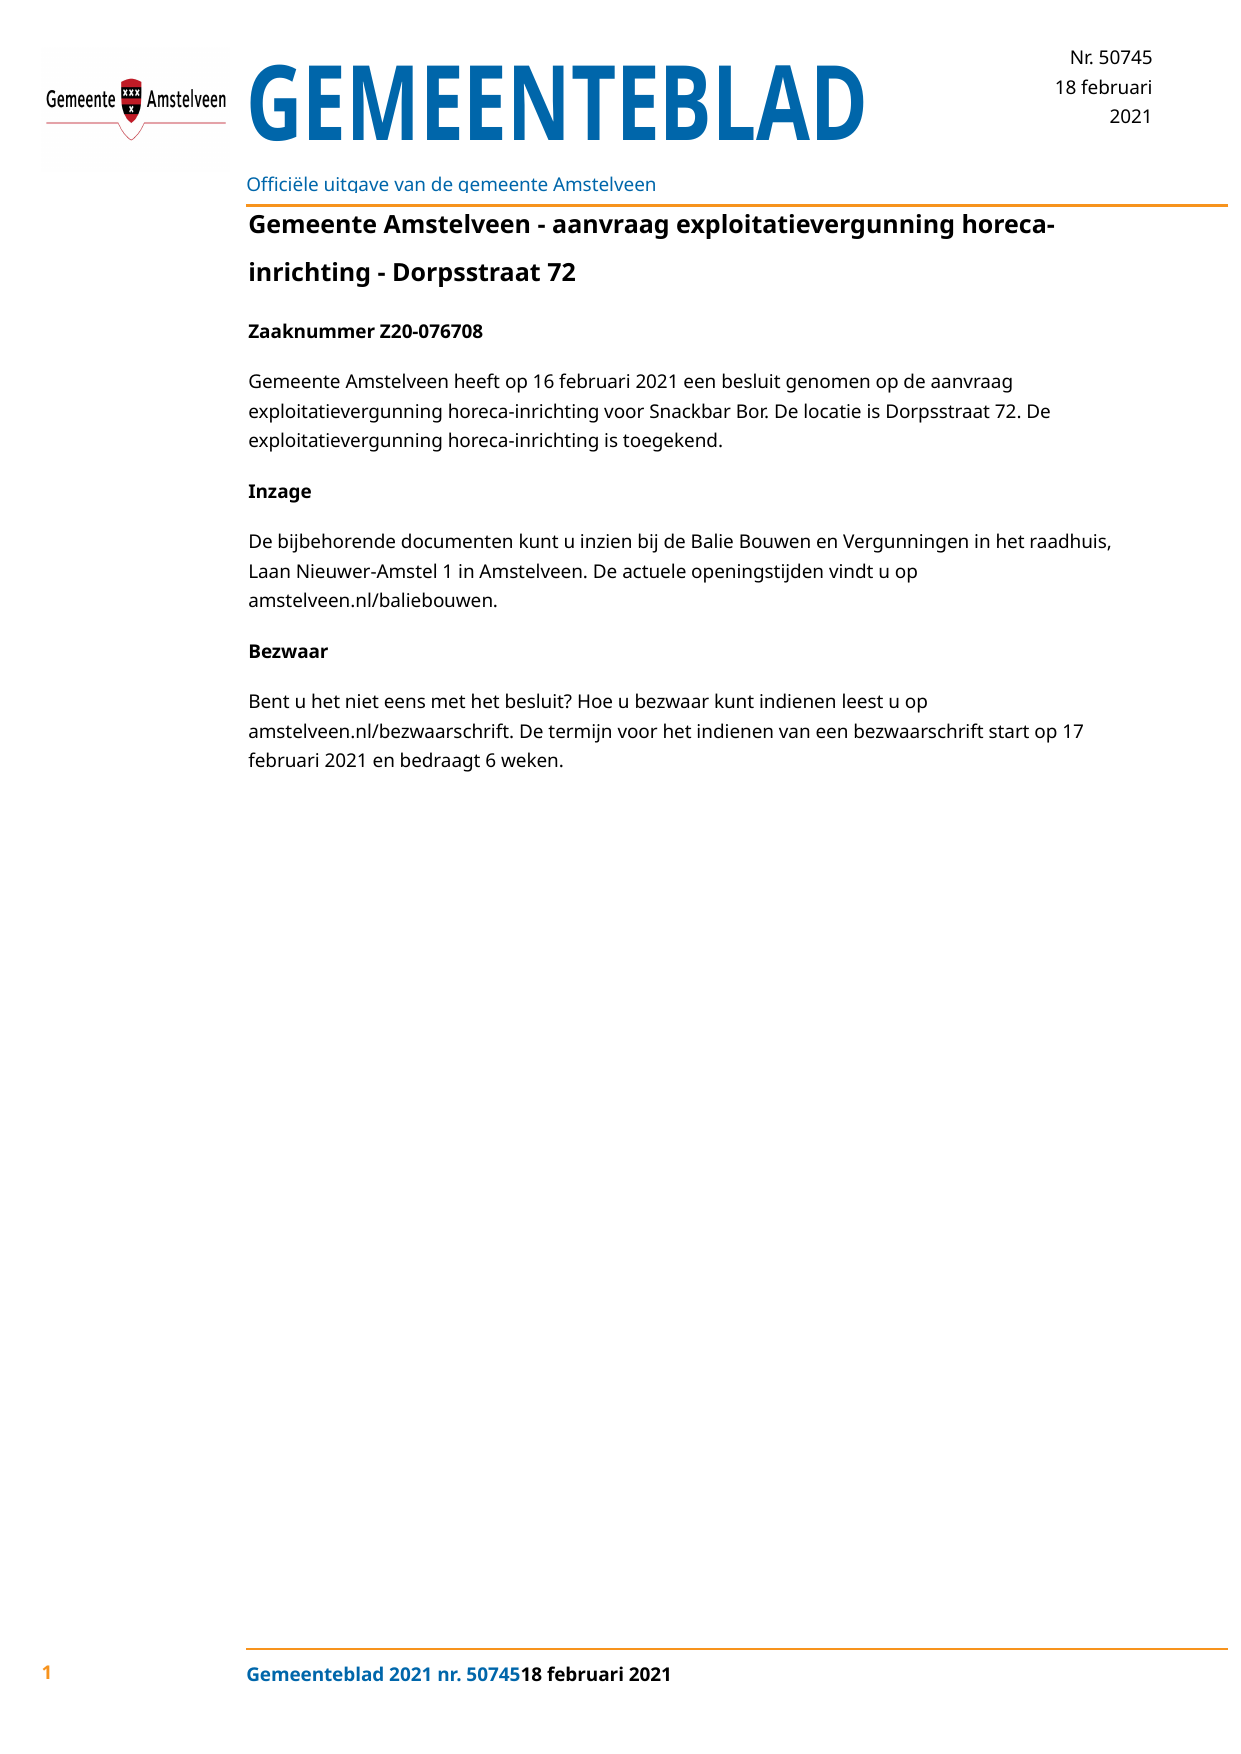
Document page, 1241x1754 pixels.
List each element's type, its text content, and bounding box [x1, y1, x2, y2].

text Gemeente Amstelveen - aanvraag exploitatievergunning horeca-inrichting - Dorpsstraat 72 [248, 207, 1152, 288]
text Zaaknummer Z20-076708 [248, 318, 1152, 344]
text Inzage [248, 478, 1152, 504]
picture [41, 47, 231, 172]
text Gemeente Amstelveen heeft op 16 februari 2021 een besluit genomen op de aanvraag exploitatievergunning horeca-inrichting voor Snackbar Bor. De locatie is Dorpsstraat 72. De exploitatievergunning horeca-inrichting is toegekend. [248, 368, 1152, 453]
text Bent u het niet eens met het besluit? Hoe u bezwaar kunt indienen leest u op amstelveen.nl/bezwaarschrift. De termijn voor het indienen van een bezwaarschrift start op 17 februari 2021 en bedraagt 6 weken. [248, 688, 1152, 773]
text De bijbehorende documenten kunt u inzien bij de Balie Bouwen en Vergunningen in het raadhuis, Laan Nieuwer-Amstel 1 in Amstelveen. De actuele openingstijden vindt u op amstelveen.nl/baliebouwen. [248, 528, 1152, 613]
text Bezwaar [248, 638, 1152, 664]
